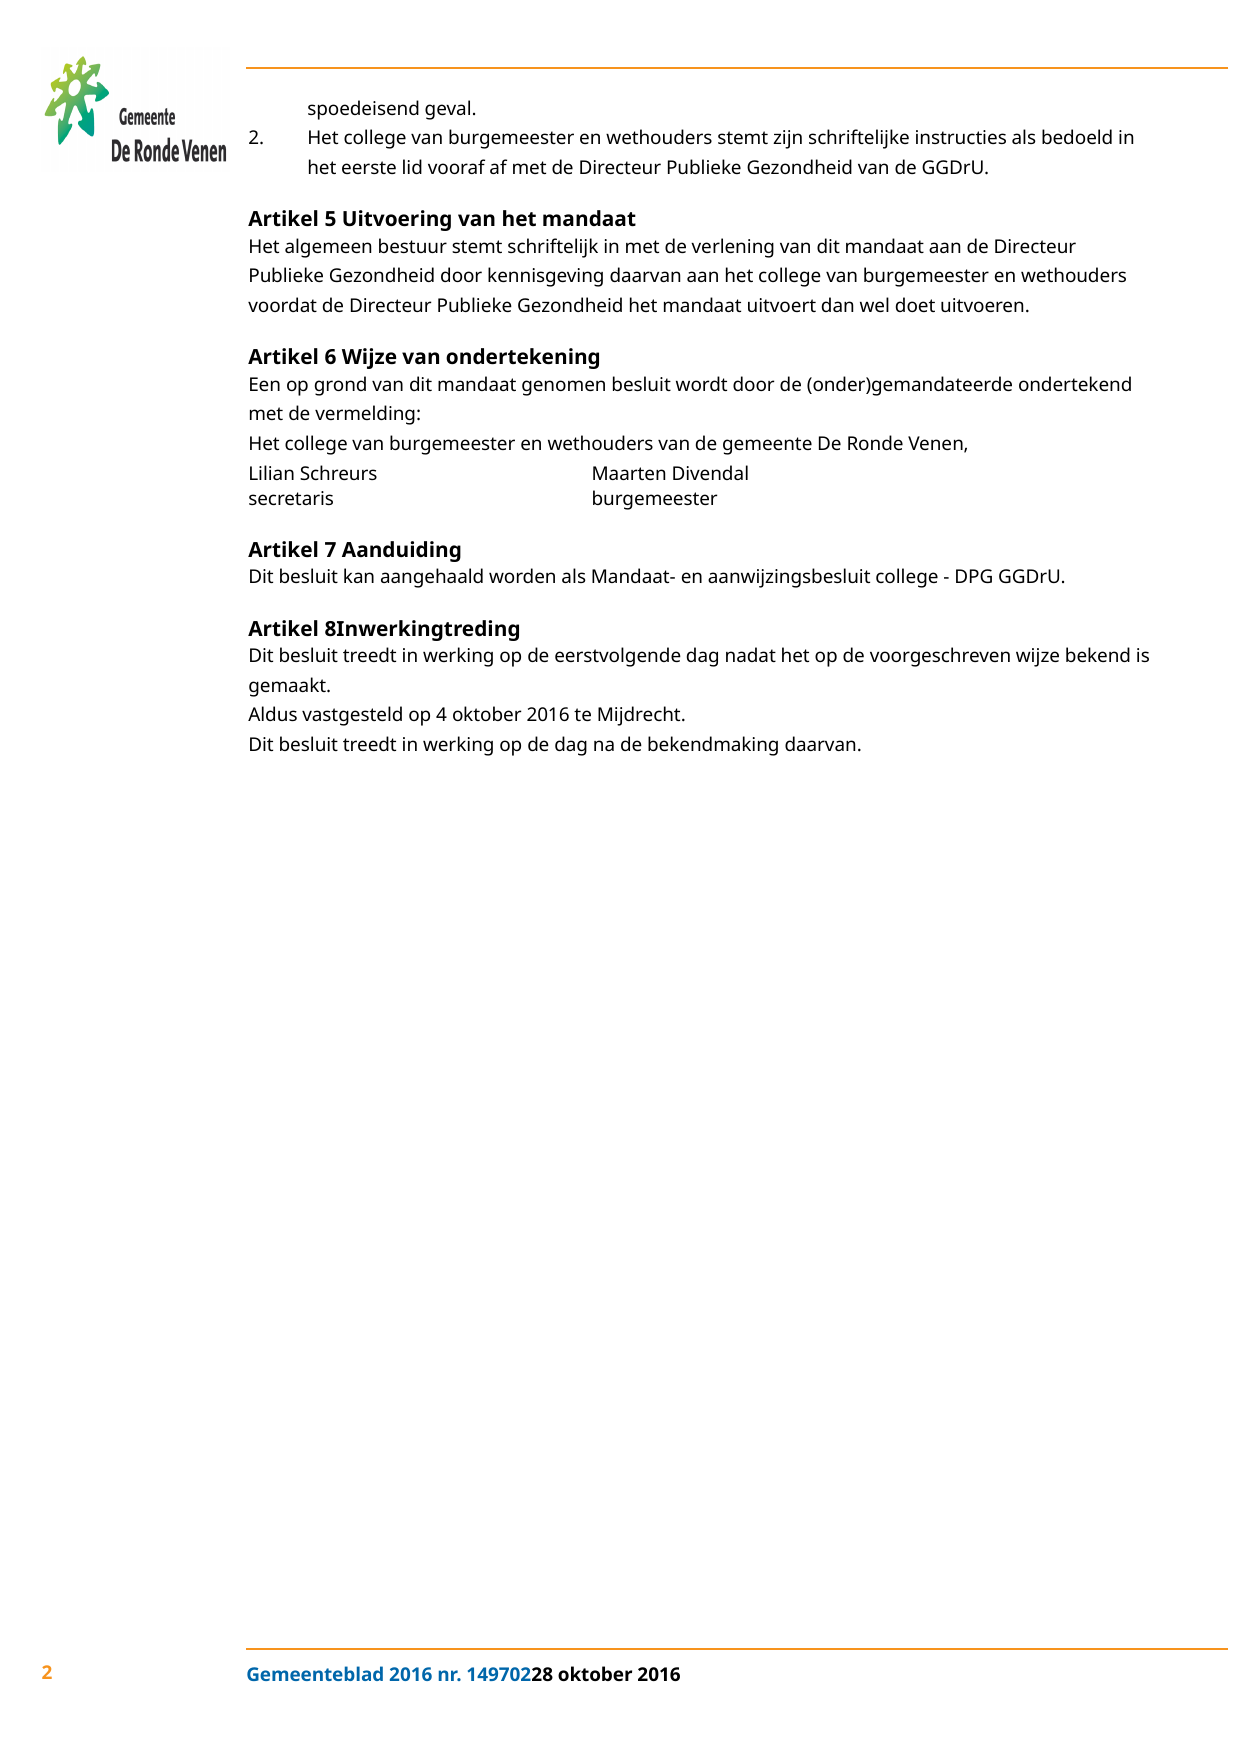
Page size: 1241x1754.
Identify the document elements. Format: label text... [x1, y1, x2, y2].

text Het college van burgemeester en wethouders van de gemeente De Ronde Venen, [248, 430, 1152, 456]
text Een op grond van dit mandaat genomen besluit wordt door de (onder)gemandateerde ondertekend met de vermelding: [248, 371, 1152, 426]
text Aldus vastgesteld op 4 oktober 2016 te Mijdrecht. [248, 702, 1152, 727]
text Artikel 5 Uitvoering van het mandaat [248, 204, 1152, 233]
text Artikel 6 Wijze van ondertekening [248, 342, 1152, 371]
table_cell burgemeester [591, 485, 1152, 511]
text Dit besluit kan aangehaald worden als Mandaat- en aanwijzingsbesluit college - DPG GGDrU. [248, 564, 1152, 589]
text Artikel 8Inwerkingtreding [248, 614, 1152, 642]
table_header Maarten Divendal [591, 460, 1152, 485]
list Het college van burgemeester en wethouders stemt zijn schriftelijke instructies als bedoeld in het eerste lid vooraf af met de Directeur Publieke Gezondheid van de GGDrU. [248, 124, 1152, 180]
table_cell secretaris [248, 485, 591, 511]
table_header Lilian Schreurs [248, 460, 591, 485]
text Dit besluit treedt in werking op de dag na de bekendmaking daarvan. [248, 731, 1152, 757]
text Artikel 7 Aanduiding [248, 535, 1152, 564]
picture [41, 47, 231, 172]
list spoedeisend geval. [248, 95, 1152, 121]
text Het algemeen bestuur stemt schriftelijk in met de verlening van dit mandaat aan de Directeur Publieke Gezondheid door kennisgeving daarvan aan het college van burgemeester en wethouders voordat de Directeur Publieke Gezondheid het mandaat uitvoert dan wel doet uitvoeren. [248, 233, 1152, 318]
text Dit besluit treedt in werking op de eerstvolgende dag nadat het op de voorgeschreven wijze bekend is gemaakt. [248, 642, 1152, 698]
